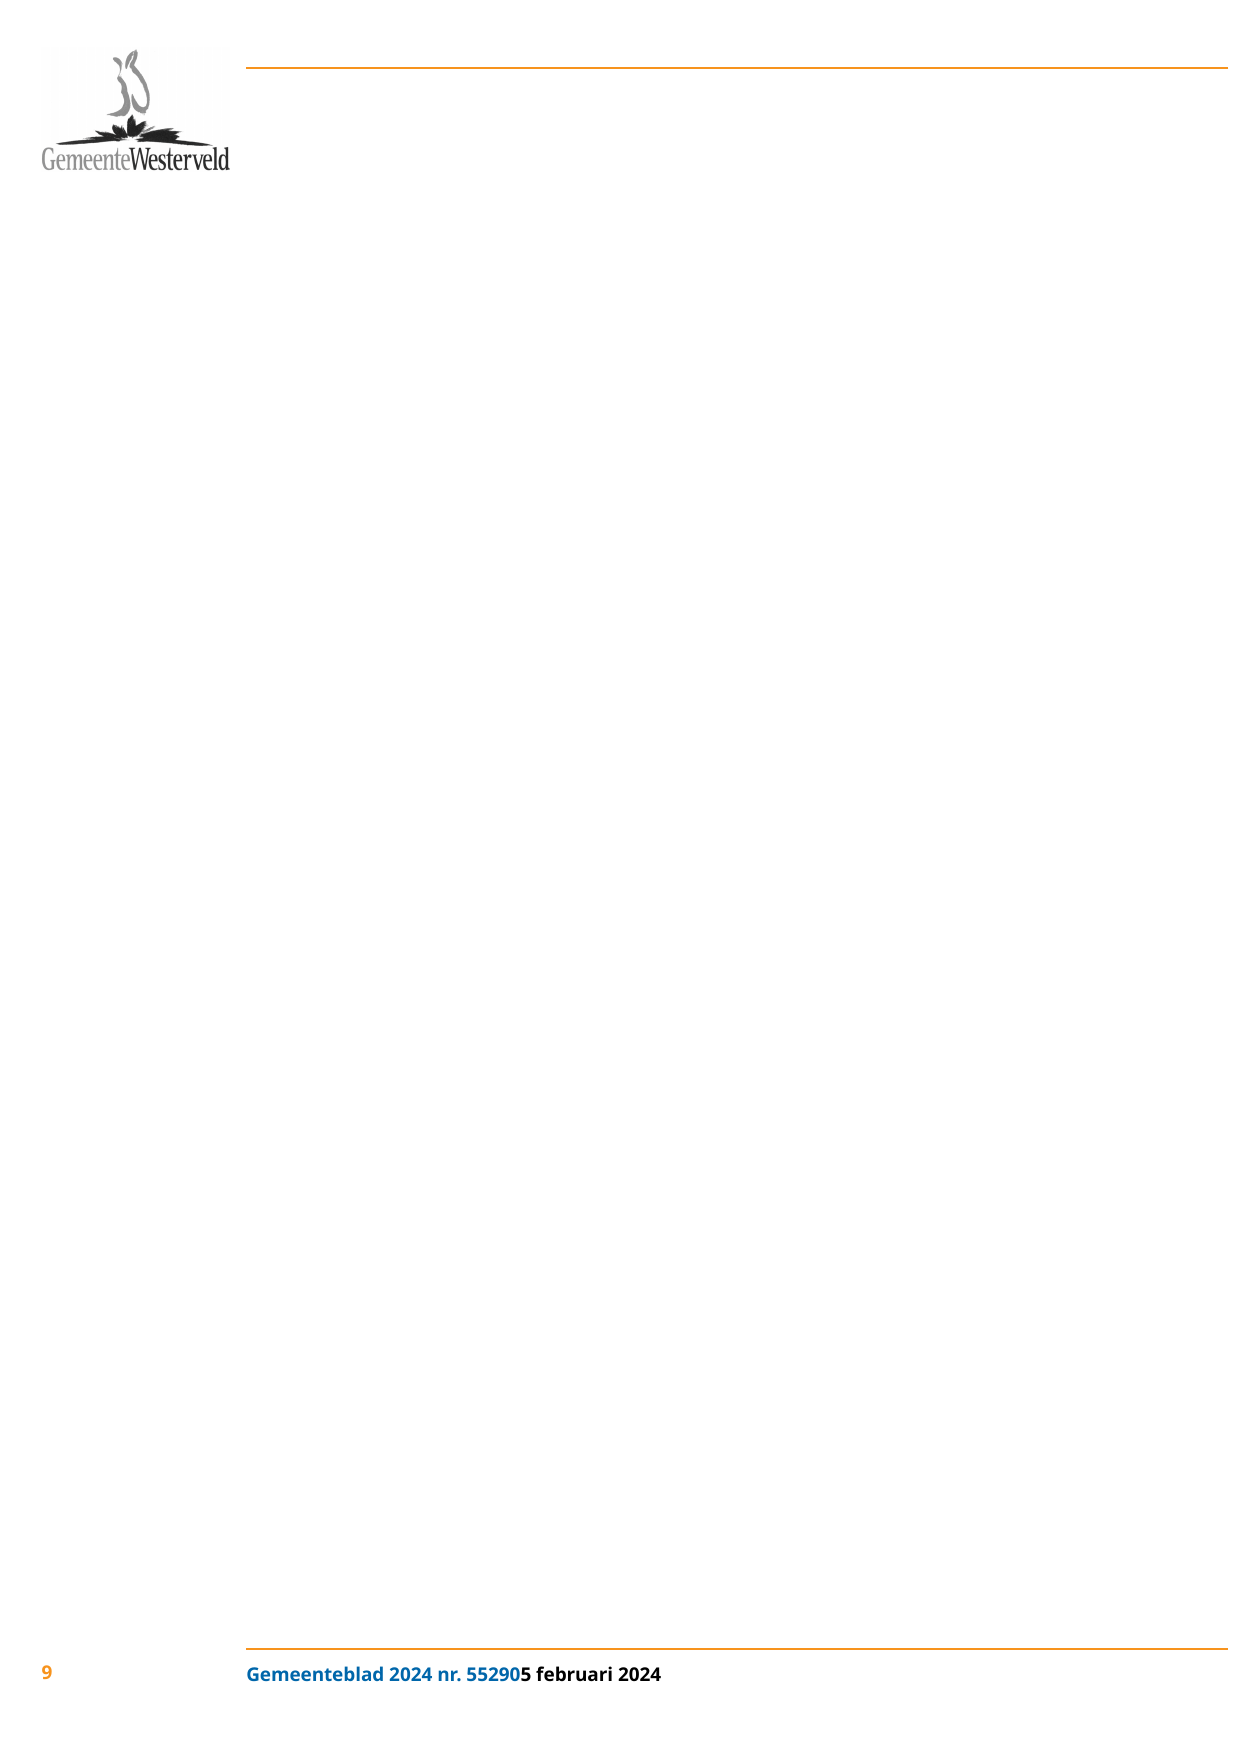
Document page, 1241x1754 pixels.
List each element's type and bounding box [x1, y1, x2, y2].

picture [41, 47, 231, 172]
